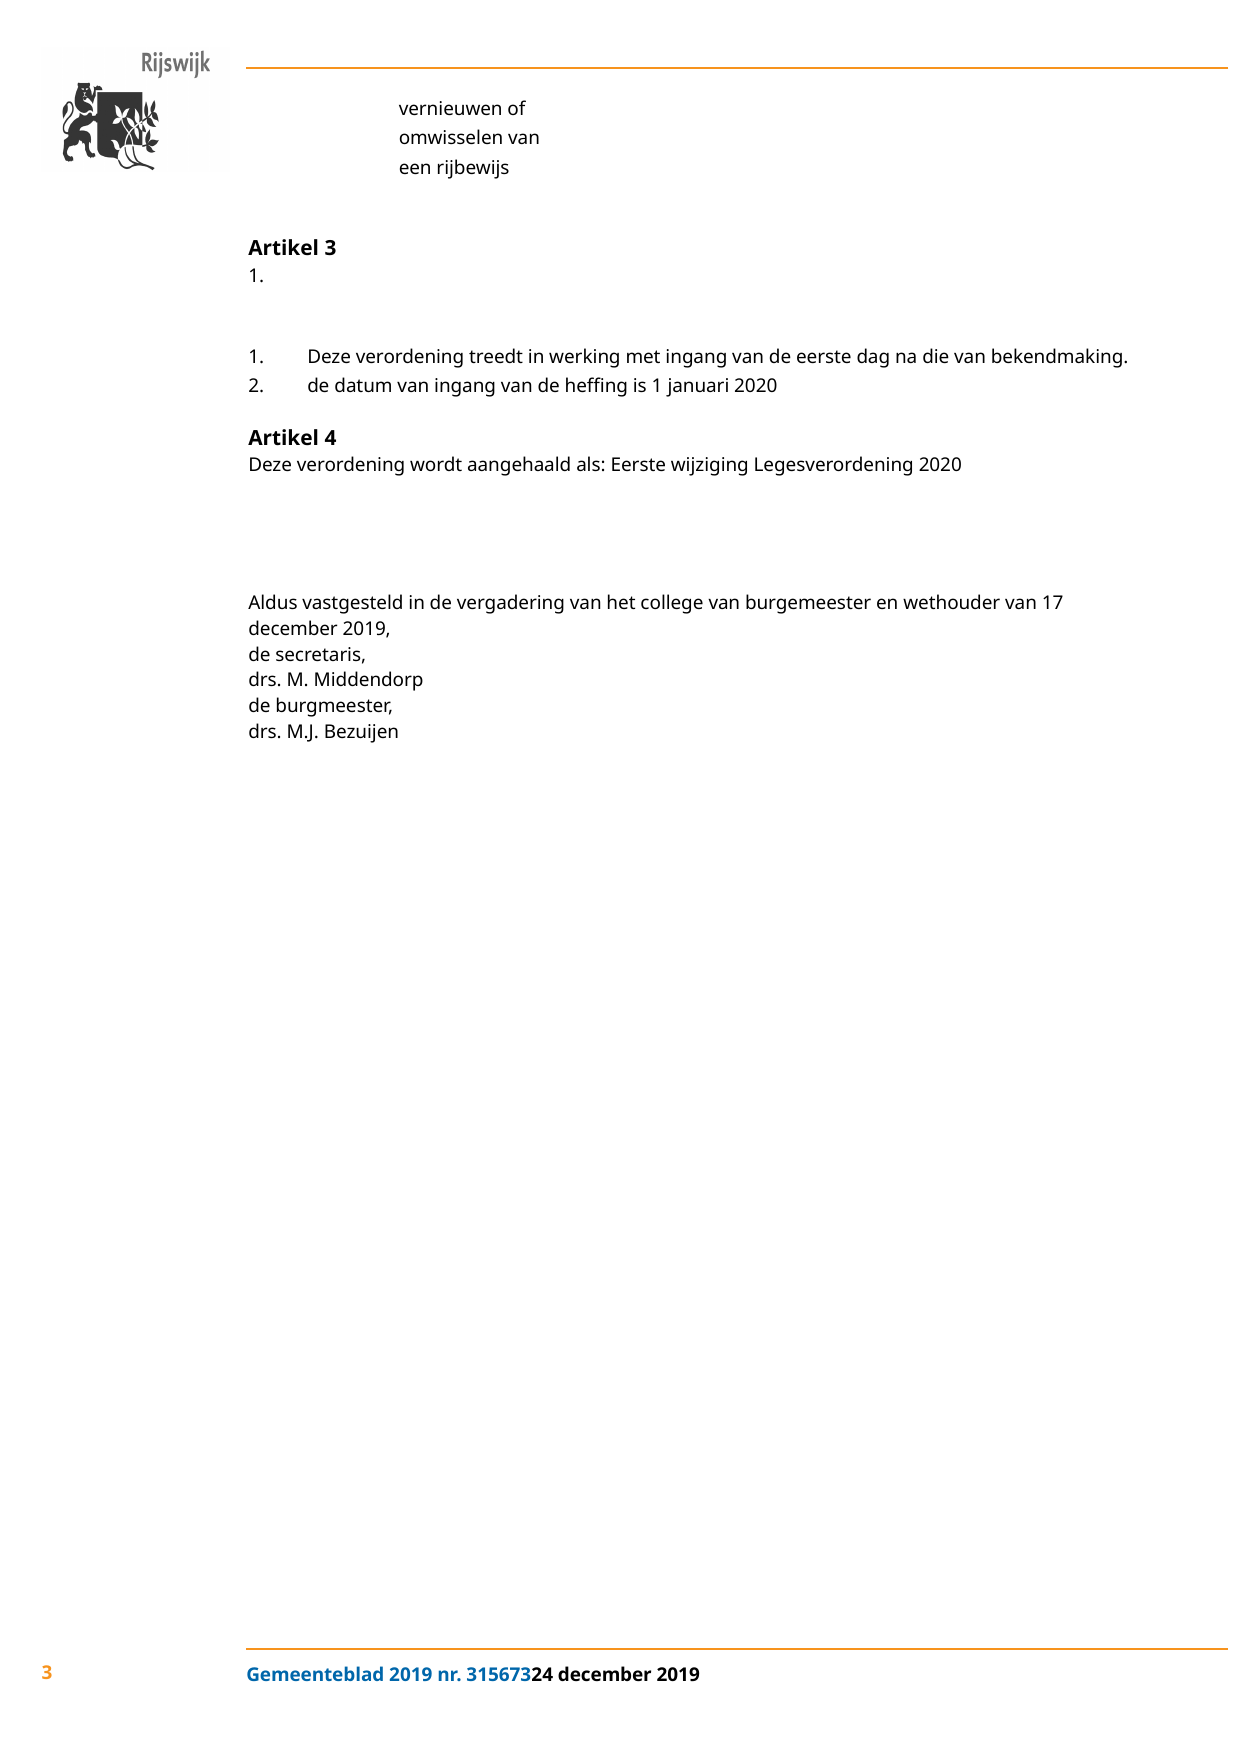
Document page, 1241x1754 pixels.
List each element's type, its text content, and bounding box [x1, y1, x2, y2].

table_header vernieuwen of omwisselen van een rijbewijs [399, 95, 549, 180]
text 1. [248, 262, 1152, 287]
text Artikel 3 [248, 233, 1152, 262]
list Deze verordening treedt in werking met ingang van de eerste dag na die van bekendmaking. [248, 343, 1152, 368]
text de secretaris, [248, 641, 1152, 666]
list de datum van ingang van de heffing is 1 januari 2020 [248, 372, 1152, 398]
text drs. M. Middendorp [248, 666, 1152, 692]
table_header [549, 95, 700, 180]
text de burgmeester, [248, 692, 1152, 718]
picture [41, 47, 231, 172]
text Deze verordening wordt aangehaald als: Eerste wijziging Legesverordening 2020 [248, 451, 1152, 477]
text drs. M.J. Bezuijen [248, 718, 1152, 744]
text Aldus vastgesteld in de vergadering van het college van burgemeester en wethouder van 17 december 2019, [248, 589, 1152, 641]
table_header [248, 95, 398, 180]
text Artikel 4 [248, 423, 1152, 451]
